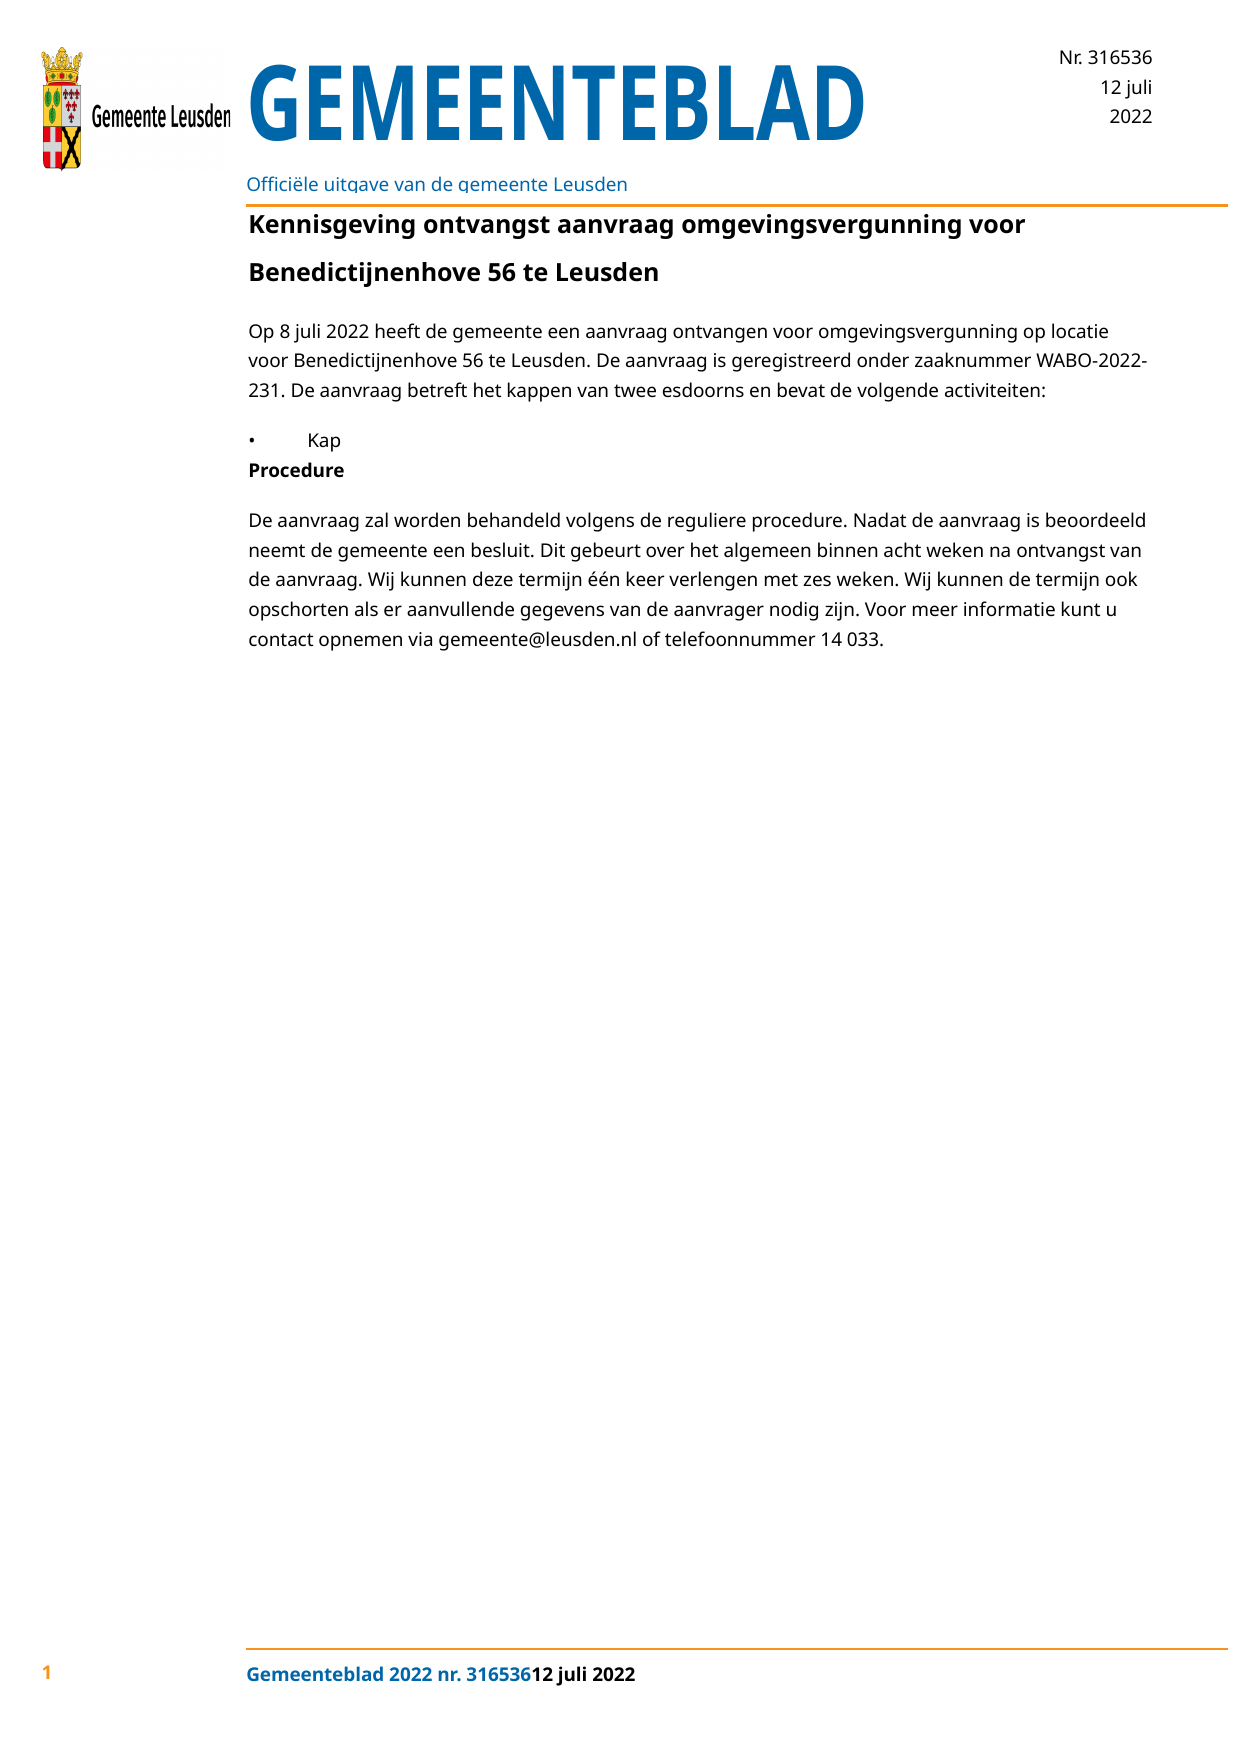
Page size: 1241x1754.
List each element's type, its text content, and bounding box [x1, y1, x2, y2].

text Procedure [248, 457, 1152, 483]
text De aanvraag zal worden behandeld volgens de reguliere procedure. Nadat de aanvraag is beoordeeld neemt de gemeente een besluit. Dit gebeurt over het algemeen binnen acht weken na ontvangst van de aanvraag. Wij kunnen deze termijn één keer verlengen met zes weken. Wij kunnen de termijn ook opschorten als er aanvullende gegevens van de aanvrager nodig zijn. Voor meer informatie kunt u contact opnemen via gemeente@leusden.nl of telefoonnummer 14 033. [248, 507, 1152, 652]
text Kennisgeving ontvangst aanvraag omgevingsvergunning voor Benedictijnenhove 56 te Leusden [248, 207, 1152, 288]
list Kap [248, 427, 1152, 453]
text Op 8 juli 2022 heeft de gemeente een aanvraag ontvangen voor omgevingsvergunning op locatie voor Benedictijnenhove 56 te Leusden. De aanvraag is geregistreerd onder zaaknummer WABO-2022-231. De aanvraag betreft het kappen van twee esdoorns en bevat de volgende activiteiten: [248, 318, 1152, 403]
picture [41, 47, 231, 172]
